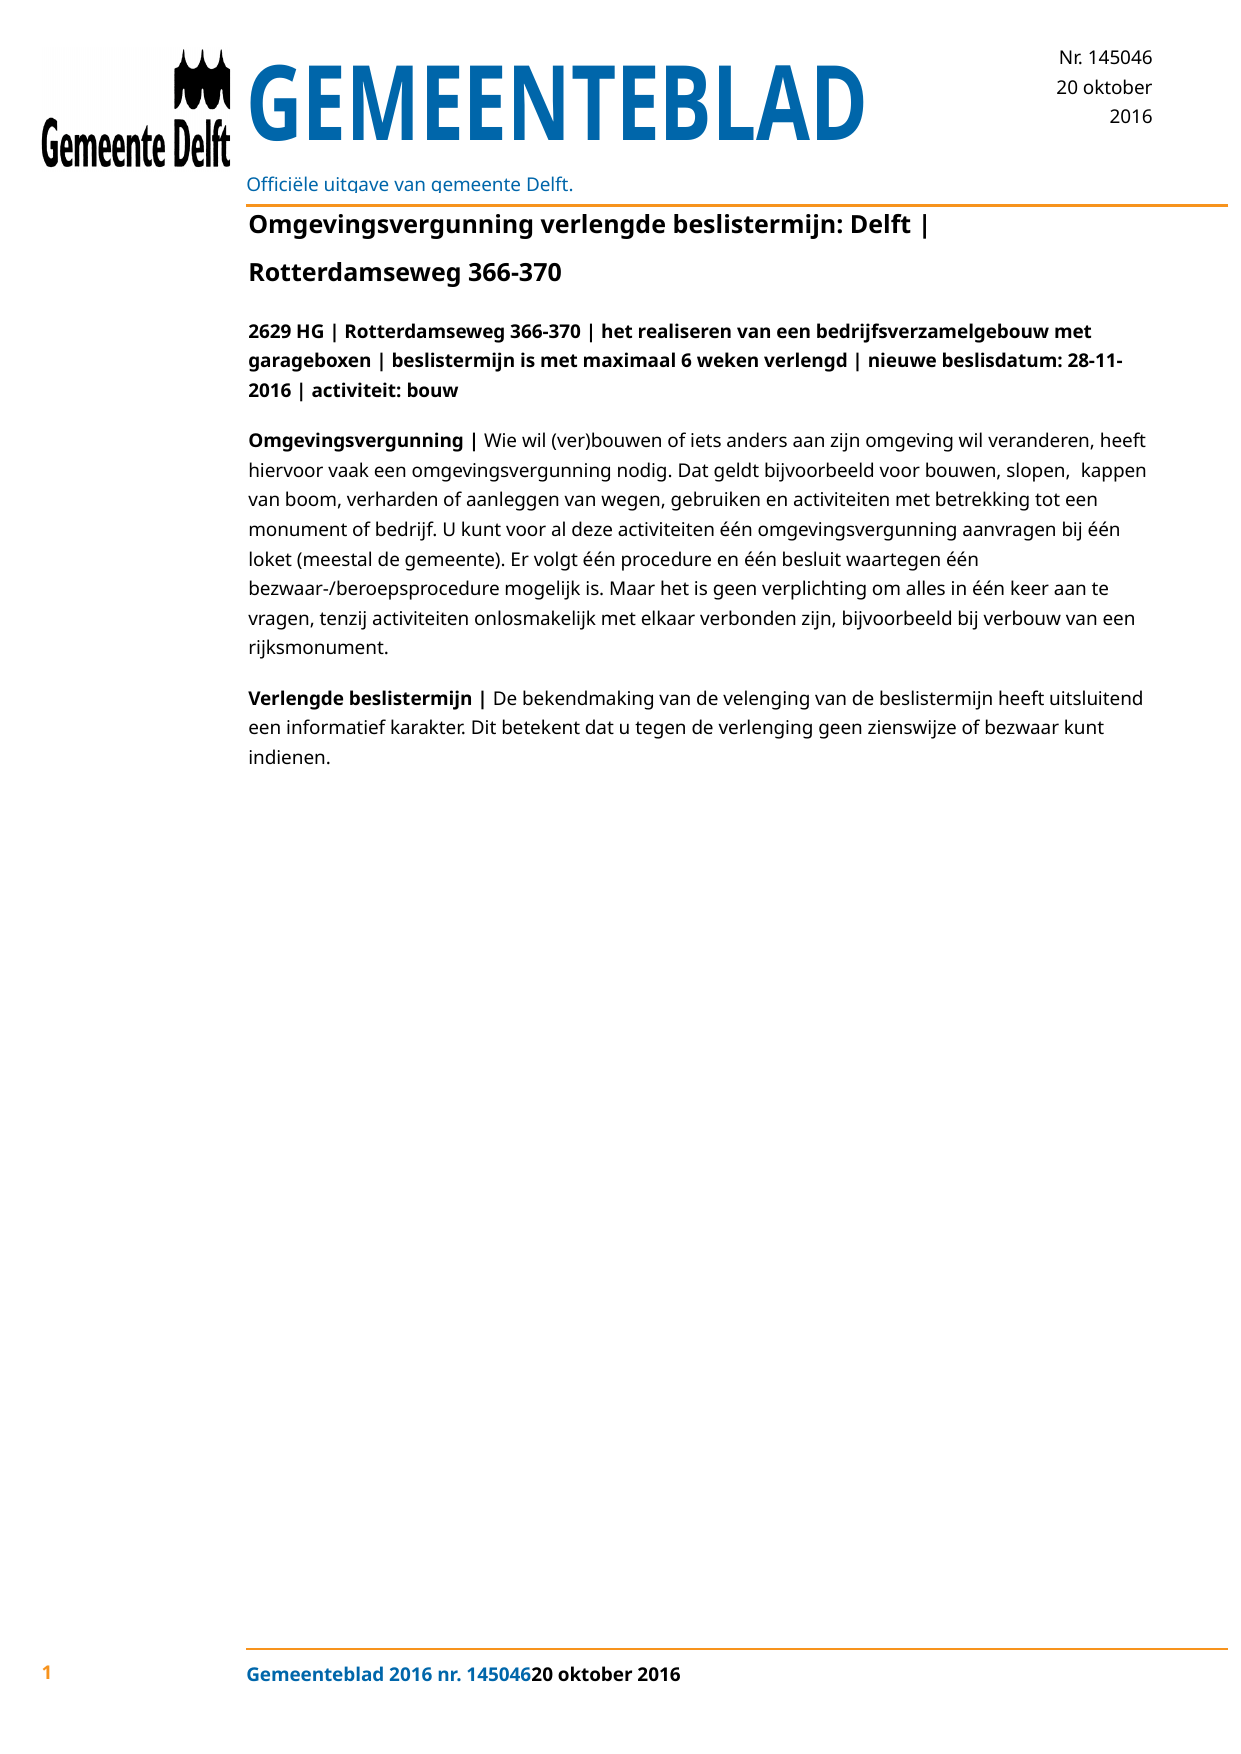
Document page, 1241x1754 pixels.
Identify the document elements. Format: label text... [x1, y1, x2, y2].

text Omgevingsvergunning verlengde beslistermijn: Delft | Rotterdamseweg 366-370 [248, 207, 1152, 288]
picture [41, 47, 231, 172]
text Verlengde beslistermijn | De bekendmaking van de velenging van de beslistermijn heeft uitsluitend een informatief karakter. Dit betekent dat u tegen de verlenging geen zienswijze of bezwaar kunt indienen. [248, 685, 1152, 770]
text Omgevingsvergunning | Wie wil (ver)bouwen of iets anders aan zijn omgeving wil veranderen, heeft hiervoor vaak een omgevingsvergunning nodig. Dat geldt bijvoorbeeld voor bouwen, slopen, kappen van boom, verharden of aanleggen van wegen, gebruiken en activiteiten met betrekking tot een monument of bedrijf. U kunt voor al deze activiteiten één omgevingsvergunning aanvragen bij één loket (meestal de gemeente). Er volgt één procedure en één besluit waartegen één bezwaar-/beroepsprocedure mogelijk is. Maar het is geen verplichting om alles in één keer aan te vragen, tenzij activiteiten onlosmakelijk met elkaar verbonden zijn, bijvoorbeeld bij verbouw van een rijksmonument. [248, 427, 1152, 660]
text 2629 HG | Rotterdamseweg 366-370 | het realiseren van een bedrijfsverzamelgebouw met garageboxen | beslistermijn is met maximaal 6 weken verlengd | nieuwe beslisdatum: 28-11-2016 | activiteit: bouw [248, 318, 1152, 403]
